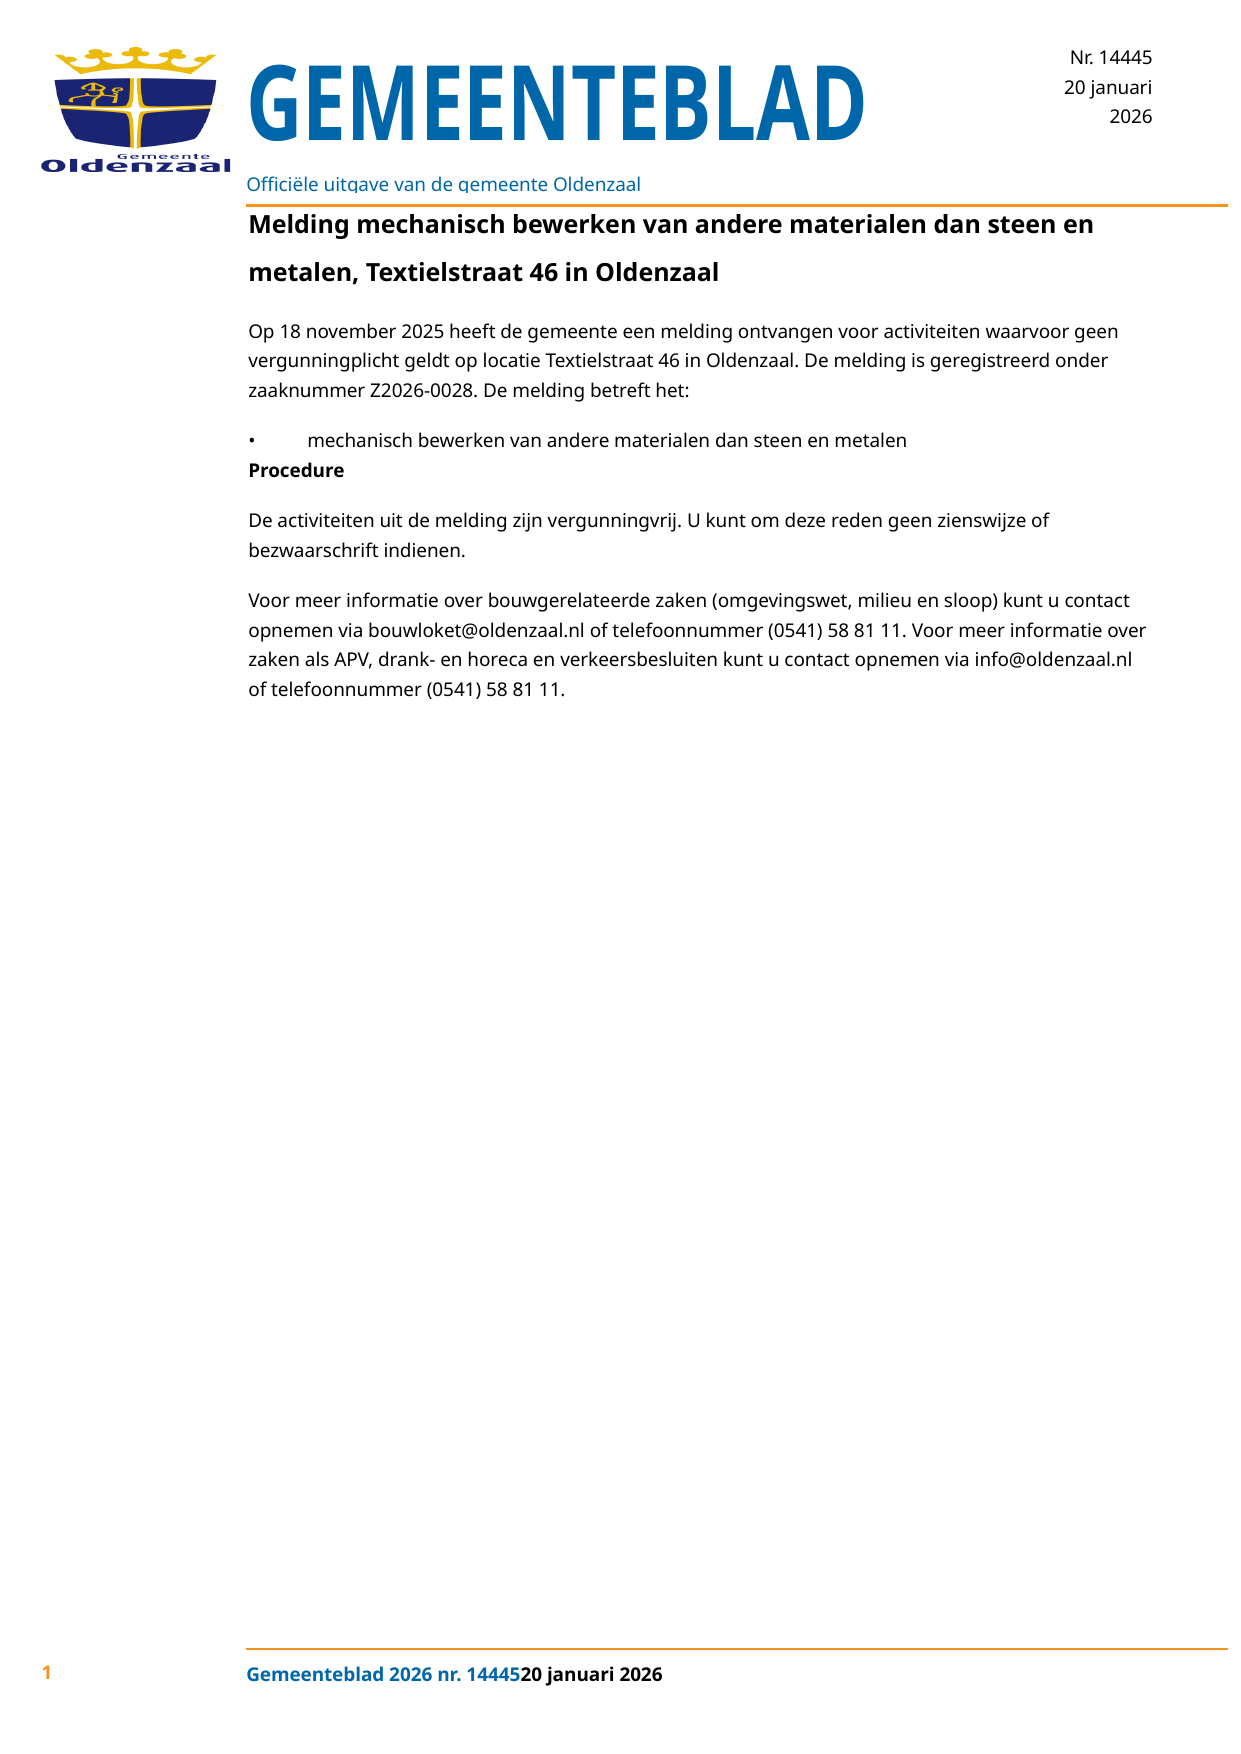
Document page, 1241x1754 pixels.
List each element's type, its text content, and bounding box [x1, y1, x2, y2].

picture [41, 47, 231, 172]
text De activiteiten uit de melding zijn vergunningvrij. U kunt om deze reden geen zienswijze of bezwaarschrift indienen. [248, 507, 1152, 563]
text Voor meer informatie over bouwgerelateerde zaken (omgevingswet, milieu en sloop) kunt u contact opnemen via bouwloket@oldenzaal.nl of telefoonnummer (0541) 58 81 11. Voor meer informatie over zaken als APV, drank- en horeca en verkeersbesluiten kunt u contact opnemen via info@oldenzaal.nl of telefoonnummer (0541) 58 81 11. [248, 587, 1152, 702]
list mechanisch bewerken van andere materialen dan steen en metalen [248, 427, 1152, 453]
text Melding mechanisch bewerken van andere materialen dan steen en metalen, Textielstraat 46 in Oldenzaal [248, 207, 1152, 288]
text Op 18 november 2025 heeft de gemeente een melding ontvangen voor activiteiten waarvoor geen vergunningplicht geldt op locatie Textielstraat 46 in Oldenzaal. De melding is geregistreerd onder zaaknummer Z2026-0028. De melding betreft het: [248, 318, 1152, 403]
text Procedure [248, 457, 1152, 483]
